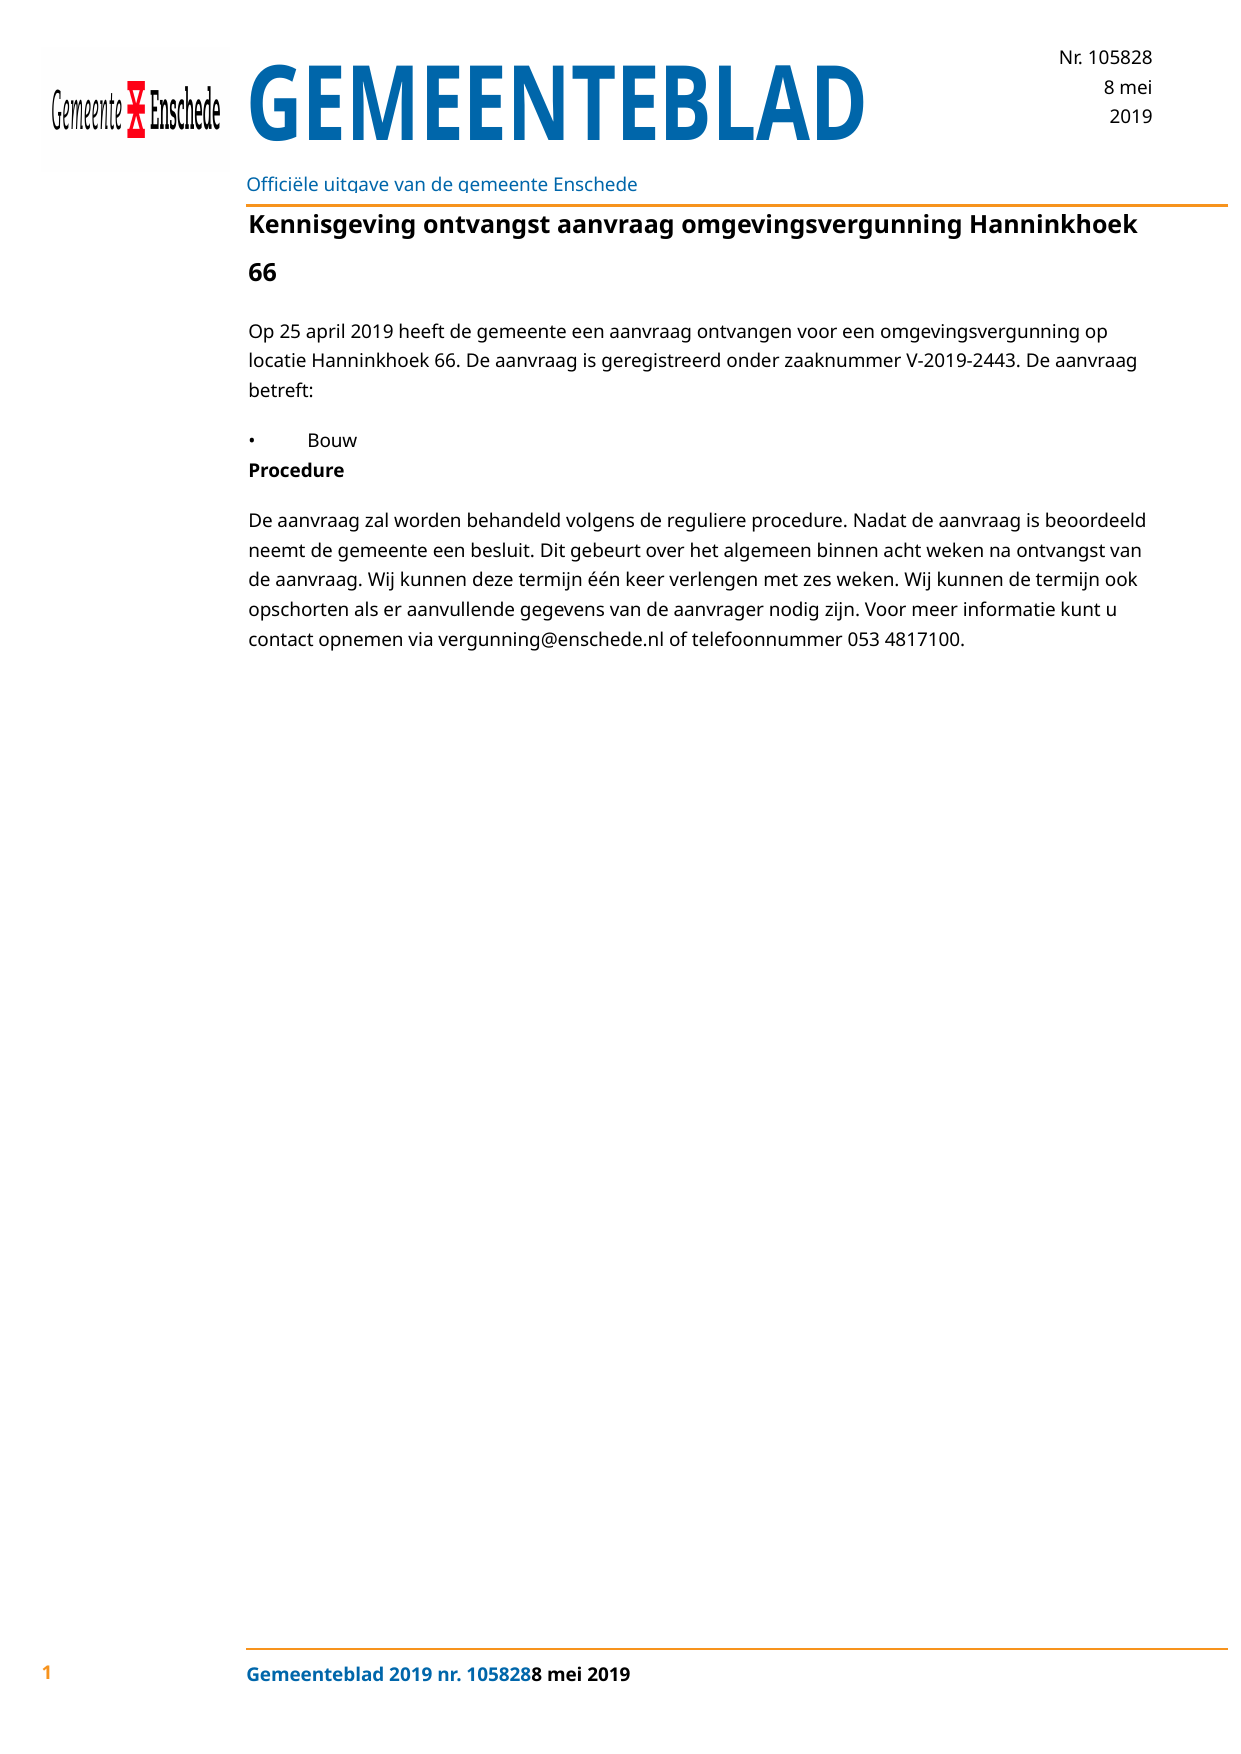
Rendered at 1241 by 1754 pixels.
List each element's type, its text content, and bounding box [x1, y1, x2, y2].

text Kennisgeving ontvangst aanvraag omgevingsvergunning Hanninkhoek 66 [248, 207, 1152, 288]
picture [41, 47, 231, 172]
text Op 25 april 2019 heeft de gemeente een aanvraag ontvangen voor een omgevingsvergunning op locatie Hanninkhoek 66. De aanvraag is geregistreerd onder zaaknummer V-2019-2443. De aanvraag betreft: [248, 318, 1152, 403]
list Bouw [248, 427, 1152, 453]
text Procedure [248, 457, 1152, 483]
text De aanvraag zal worden behandeld volgens de reguliere procedure. Nadat de aanvraag is beoordeeld neemt de gemeente een besluit. Dit gebeurt over het algemeen binnen acht weken na ontvangst van de aanvraag. Wij kunnen deze termijn één keer verlengen met zes weken. Wij kunnen de termijn ook opschorten als er aanvullende gegevens van de aanvrager nodig zijn. Voor meer informatie kunt u contact opnemen via vergunning@enschede.nl of telefoonnummer 053 4817100. [248, 507, 1152, 652]
